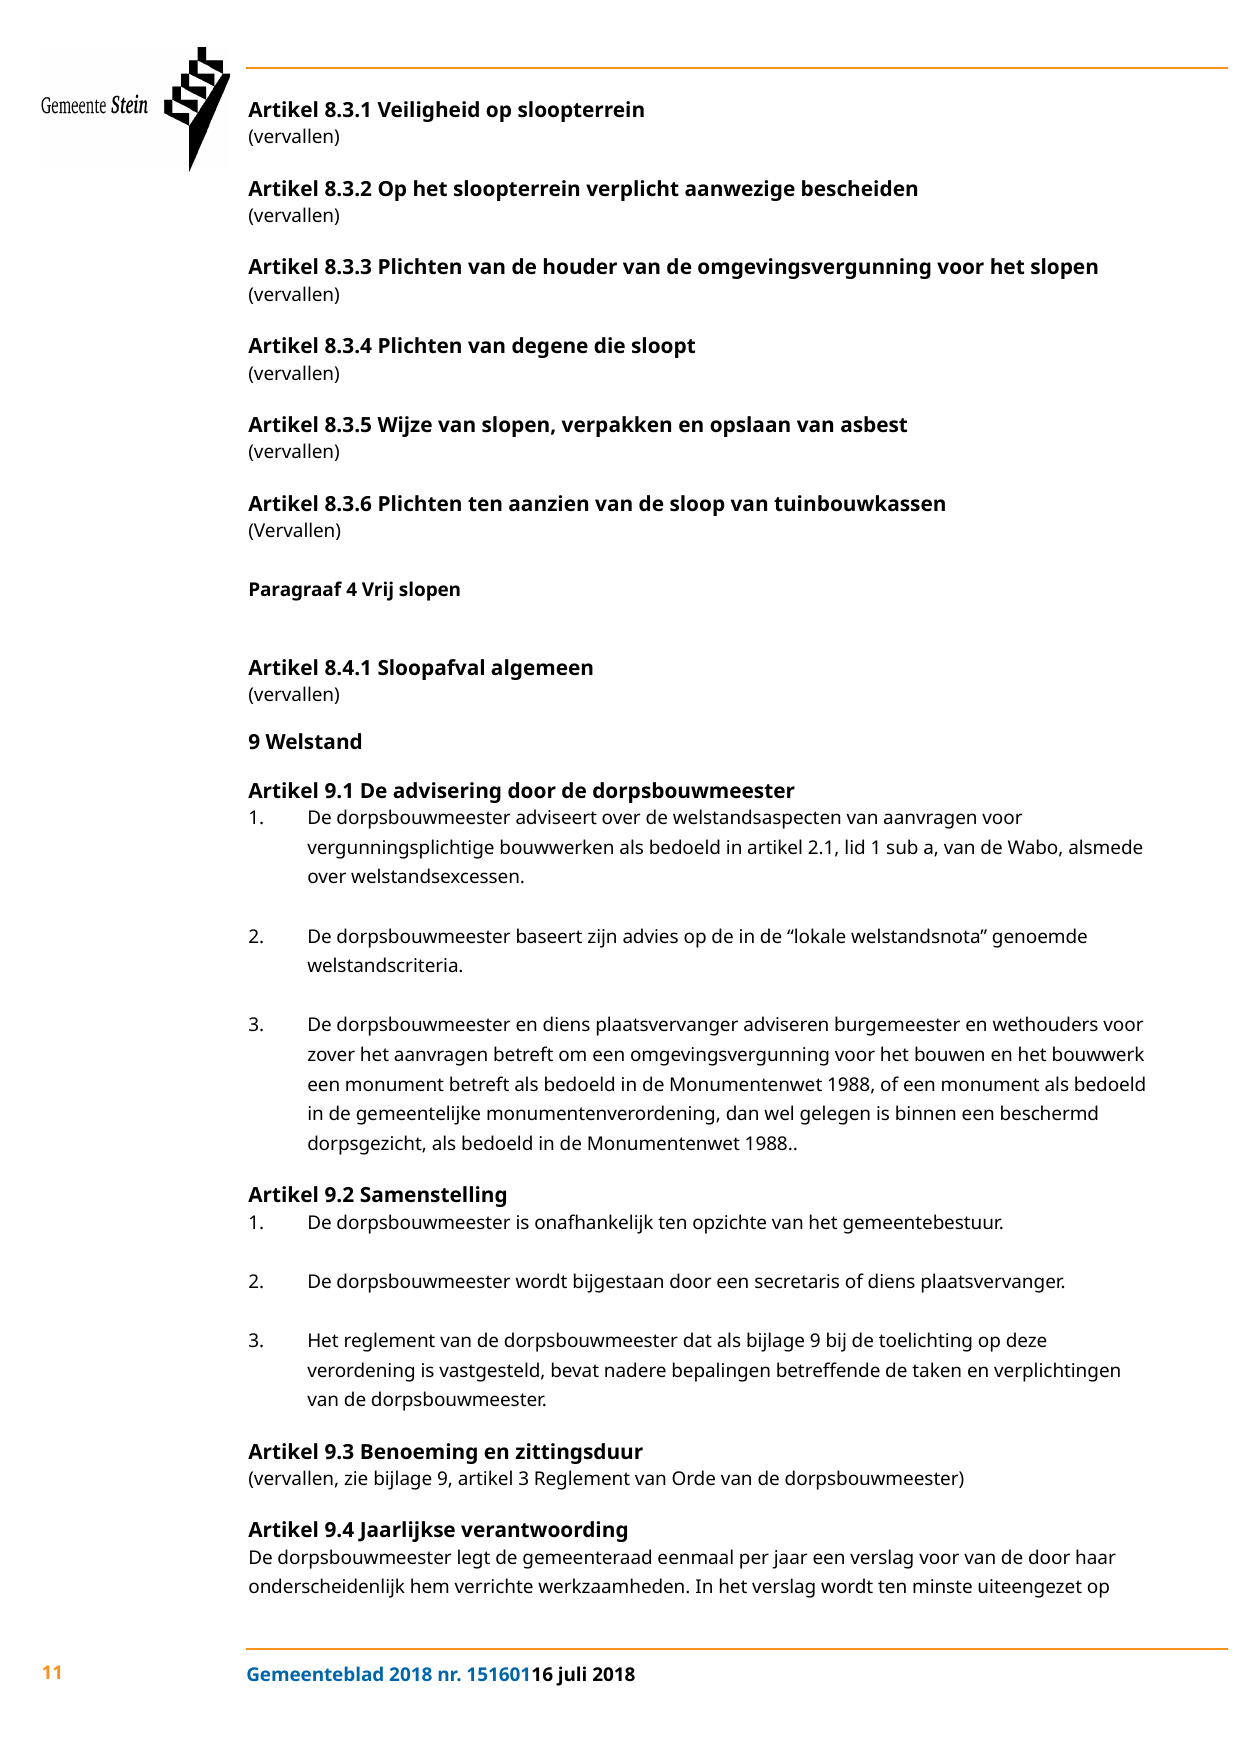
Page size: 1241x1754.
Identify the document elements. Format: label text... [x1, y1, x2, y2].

text 9 Welstand [248, 727, 1152, 755]
text Artikel 9.3 Benoeming en zittingsduur [248, 1437, 1152, 1465]
text Artikel 8.4.1 Sloopafval algemeen [248, 653, 1152, 681]
text Artikel 8.3.3 Plichten van de houder van de omgevingsvergunning voor het slopen [248, 252, 1152, 281]
text (vervallen) [248, 360, 1152, 386]
list Het reglement van de dorpsbouwmeester dat als bijlage 9 bij de toelichting op deze verordening is vastgesteld, bevat nadere bepalingen betreffende de taken en verplichtingen van de dorpsbouwmeester. [248, 1327, 1152, 1412]
picture [41, 47, 231, 172]
text Artikel 8.3.4 Plichten van degene die sloopt [248, 331, 1152, 360]
list De dorpsbouwmeester adviseert over de welstandsaspecten van aanvragen voor vergunningsplichtige bouwwerken als bedoeld in artikel 2.1, lid 1 sub a, van de Wabo, alsmede over welstandsexcessen. [248, 804, 1152, 889]
text Artikel 8.3.6 Plichten ten aanzien van de sloop van tuinbouwkassen [248, 489, 1152, 517]
text Artikel 9.1 De advisering door de dorpsbouwmeester [248, 776, 1152, 804]
text (vervallen) [248, 281, 1152, 307]
text (vervallen) [248, 439, 1152, 464]
text (vervallen, zie bijlage 9, artikel 3 Reglement van Orde van de dorpsbouwmeester) [248, 1465, 1152, 1491]
text Artikel 8.3.2 Op het sloopterrein verplicht aanwezige bescheiden [248, 174, 1152, 202]
text (vervallen) [248, 202, 1152, 228]
text Artikel 9.4 Jaarlijkse verantwoording [248, 1516, 1152, 1544]
list De dorpsbouwmeester wordt bijgestaan door een secretaris of diens plaatsvervanger. [248, 1268, 1152, 1294]
text Artikel 8.3.5 Wijze van slopen, verpakken en opslaan van asbest [248, 410, 1152, 439]
list De dorpsbouwmeester baseert zijn advies op de in de “lokale welstandsnota” genoemde welstandscriteria. [248, 923, 1152, 978]
text (Vervallen) [248, 517, 1152, 543]
text Paragraaf 4 Vrij slopen [248, 577, 1152, 602]
list De dorpsbouwmeester is onafhankelijk ten opzichte van het gemeentebestuur. [248, 1209, 1152, 1234]
text (vervallen) [248, 681, 1152, 707]
list De dorpsbouwmeester en diens plaatsvervanger adviseren burgemeester en wethouders voor zover het aanvragen betreft om een omgevingsvergunning voor het bouwen en het bouwwerk een monument betreft als bedoeld in de Monumentenwet 1988, of een monument als bedoeld in de gemeentelijke monumentenverordening, dan wel gelegen is binnen een beschermd dorpsgezicht, als bedoeld in de Monumentenwet 1988.. [248, 1012, 1152, 1156]
text Artikel 9.2 Samenstelling [248, 1180, 1152, 1209]
text Artikel 8.3.1 Veiligheid op sloopterrein [248, 95, 1152, 123]
text De dorpsbouwmeester legt de gemeenteraad eenmaal per jaar een verslag voor van de door haar onderscheidenlijk hem verrichte werkzaamheden. In het verslag wordt ten minste uiteengezet op [248, 1544, 1152, 1599]
text (vervallen) [248, 123, 1152, 149]
